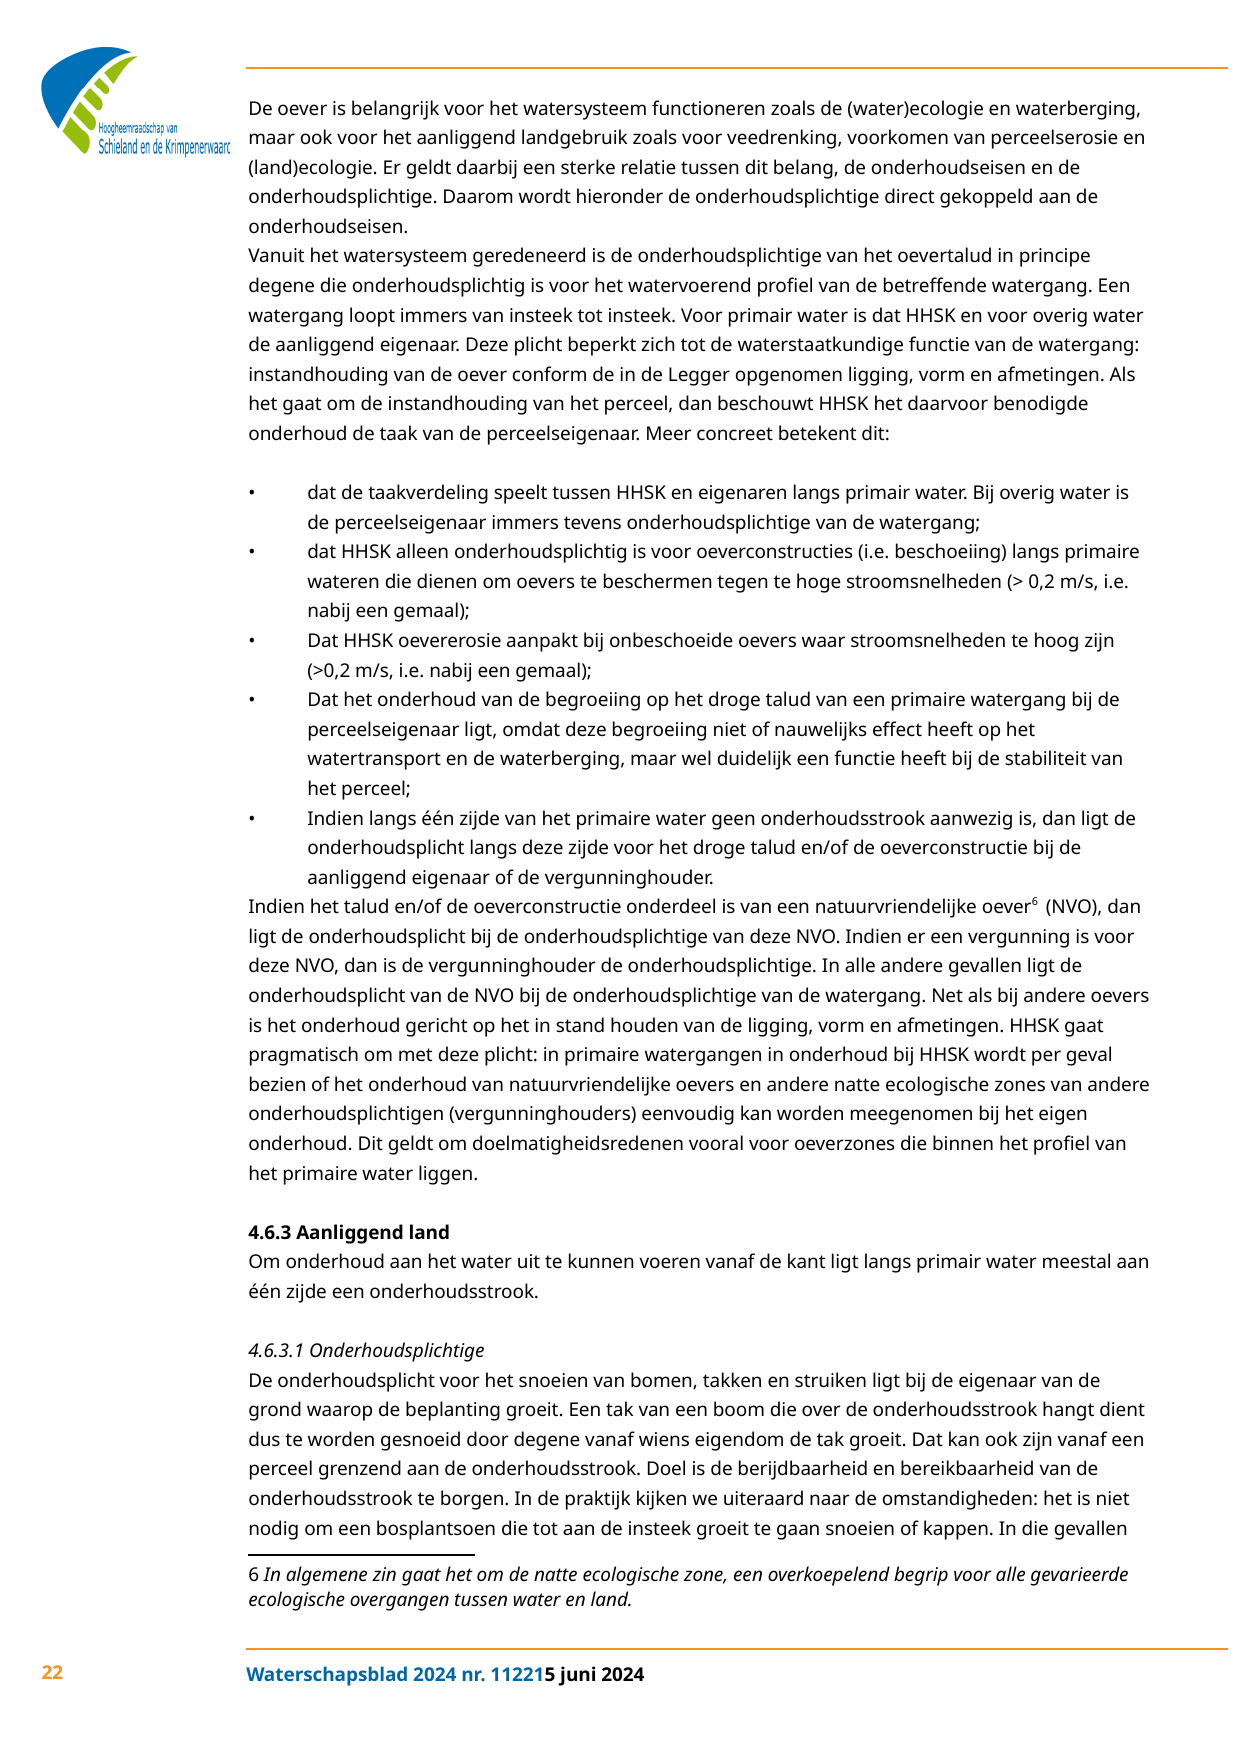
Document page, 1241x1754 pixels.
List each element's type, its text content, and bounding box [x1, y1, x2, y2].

list Dat HHSK oevererosie aanpakt bij onbeschoeide oevers waar stroomsnelheden te hoog zijn (>0,2 m/s, i.e. nabij een gemaal); [248, 627, 1152, 683]
list Indien langs één zijde van het primaire water geen onderhoudsstrook aanwezig is, dan ligt de onderhoudsplicht langs deze zijde voor het droge talud en/of de oeverconstructie bij de aanliggend eigenaar of de vergunninghouder. [248, 805, 1152, 890]
text De onderhoudsplicht voor het snoeien van bomen, takken en struiken ligt bij de eigenaar van de grond waarop de beplanting groeit. Een tak van een boom die over de onderhoudsstrook hangt dient dus te worden gesnoeid door degene vanaf wiens eigendom de tak groeit. Dat kan ook zijn vanaf een perceel grenzend aan de onderhoudsstrook. Doel is de berijdbaarheid en bereikbaarheid van de onderhoudsstrook te borgen. In de praktijk kijken we uiteraard naar de omstandigheden: het is niet nodig om een bosplantsoen die tot aan de insteek groeit te gaan snoeien of kappen. In die gevallen [248, 1367, 1152, 1541]
text 4.6.3 Aanliggend land [248, 1219, 1152, 1245]
text De oever is belangrijk voor het watersysteem functioneren zoals de (water)ecologie en waterberging, maar ook voor het aanliggend landgebruik zoals voor veedrenking, voorkomen van perceelserosie en (land)ecologie. Er geldt daarbij een sterke relatie tussen dit belang, de onderhoudseisen en de onderhoudsplichtige. Daarom wordt hieronder de onderhoudsplichtige direct gekoppeld aan de onderhoudseisen. [248, 95, 1152, 239]
text Vanuit het watersysteem geredeneerd is de onderhoudsplichtige van het oevertalud in principe degene die onderhoudsplichtig is voor het watervoerend profiel van de betreffende watergang. Een watergang loopt immers van insteek tot insteek. Voor primair water is dat HHSK en voor overig water de aanliggend eigenaar. Deze plicht beperkt zich tot de waterstaatkundige functie van de watergang: instandhouding van de oever conform de in de Legger opgenomen ligging, vorm en afmetingen. Als het gaat om de instandhouding van het perceel, dan beschouwt HHSK het daarvoor benodigde onderhoud de taak van de perceelseigenaar. Meer concreet betekent dit: [248, 243, 1152, 446]
text Om onderhoud aan het water uit te kunnen voeren vanaf de kant ligt langs primair water meestal aan één zijde een onderhoudsstrook. [248, 1248, 1152, 1304]
text 4.6.3.1 Onderhoudsplichtige [248, 1337, 1152, 1363]
text Indien het talud en/of de oeverconstructie onderdeel is van een natuurvriendelijke oever (NVO), dan ligt de onderhoudsplicht bij de onderhoudsplichtige van deze NVO. Indien er een vergunning is voor deze NVO, dan is de vergunninghouder de onderhoudsplichtige. In alle andere gevallen ligt de onderhoudsplicht van de NVO bij de onderhoudsplichtige van de watergang. Net als bij andere oevers is het onderhoud gericht op het in stand houden van de ligging, vorm en afmetingen. HHSK gaat pragmatisch om met deze plicht: in primaire watergangen in onderhoud bij HHSK wordt per geval bezien of het onderhoud van natuurvriendelijke oevers en andere natte ecologische zones van andere onderhoudsplichtigen (vergunninghouders) eenvoudig kan worden meegenomen bij het eigen onderhoud. Dit geldt om doelmatigheidsredenen vooral voor oeverzones die binnen het profiel van het primaire water liggen. [248, 893, 1152, 1186]
picture [41, 47, 231, 172]
text In algemene zin gaat het om de natte ecologische zone, een overkoepelend begrip voor alle gevarieerde ecologische overgangen tussen water en land. [248, 1561, 1152, 1612]
list dat de taakverdeling speelt tussen HHSK en eigenaren langs primair water. Bij overig water is de perceelseigenaar immers tevens onderhoudsplichtige van de watergang; [248, 479, 1152, 535]
list dat HHSK alleen onderhoudsplichtig is voor oeverconstructies (i.e. beschoeiing) langs primaire wateren die dienen om oevers te beschermen tegen te hoge stroomsnelheden (> 0,2 m/s, i.e. nabij een gemaal); [248, 538, 1152, 623]
list Dat het onderhoud van de begroeiing op het droge talud van een primaire watergang bij de perceelseigenaar ligt, omdat deze begroeiing niet of nauwelijks effect heeft op het watertransport en de waterberging, maar wel duidelijk een functie heeft bij de stabiliteit van het perceel; [248, 686, 1152, 801]
